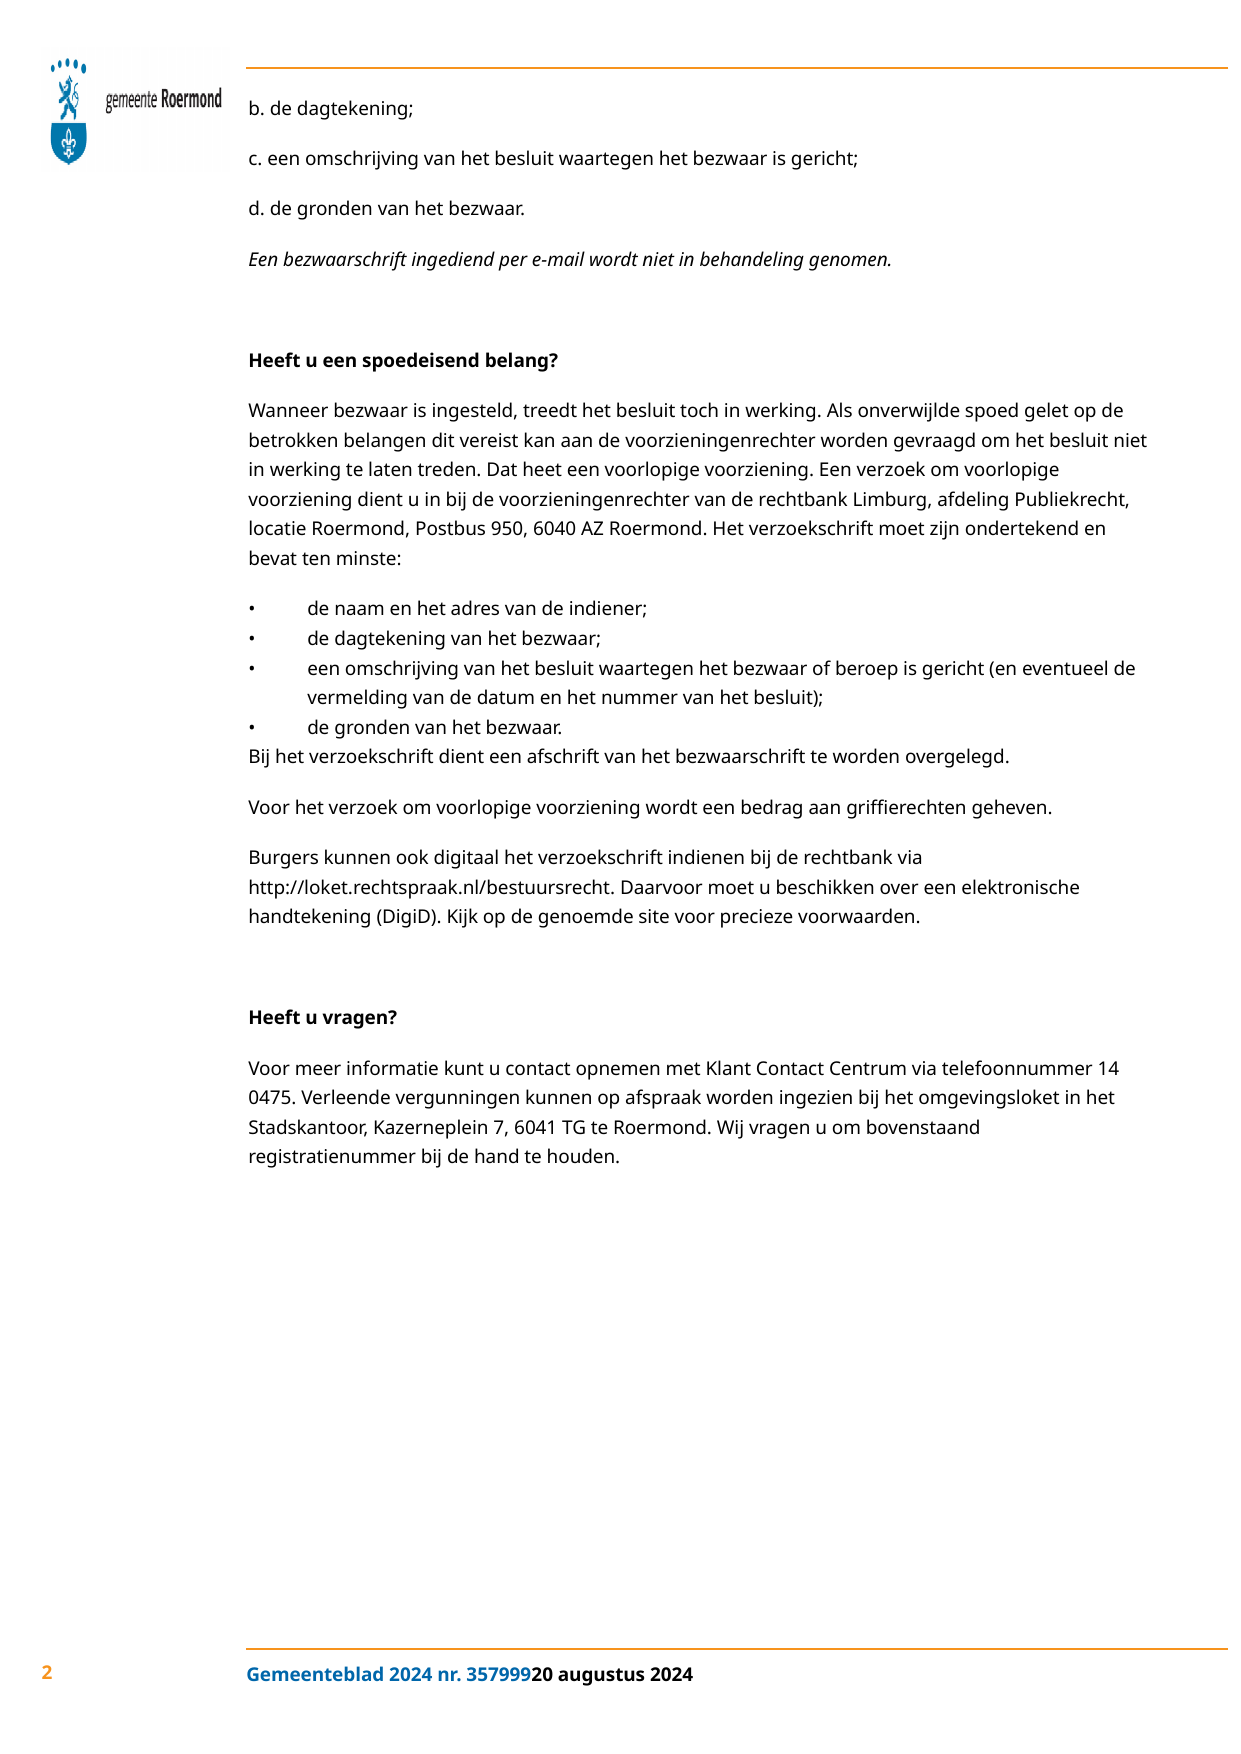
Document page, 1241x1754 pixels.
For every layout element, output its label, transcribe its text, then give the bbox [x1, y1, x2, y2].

text Bij het verzoekschrift dient een afschrift van het bezwaarschrift te worden overgelegd. [248, 743, 1152, 769]
list de gronden van het bezwaar. [248, 714, 1152, 740]
list de naam en het adres van de indiener; [248, 596, 1152, 621]
text Heeft u een spoedeisend belang? [248, 347, 1152, 373]
list de dagtekening van het bezwaar; [248, 625, 1152, 651]
text Burgers kunnen ook digitaal het verzoekschrift indienen bij de rechtbank via http://loket.rechtspraak.nl/bestuursrecht. Daarvoor moet u beschikken over een elektronische handtekening (DigiD). Kijk op de genoemde site voor precieze voorwaarden. [248, 844, 1152, 929]
text Een bezwaarschrift ingediend per e-mail wordt niet in behandeling genomen. [248, 246, 1152, 272]
text d. de gronden van het bezwaar. [248, 196, 1152, 221]
picture [41, 47, 231, 172]
text b. de dagtekening; [248, 95, 1152, 121]
text Voor het verzoek om voorlopige voorziening wordt een bedrag aan griffierechten geheven. [248, 794, 1152, 820]
text Heeft u vragen? [248, 1004, 1152, 1030]
text Voor meer informatie kunt u contact opnemen met Klant Contact Centrum via telefoonnummer 14 0475. Verleende vergunningen kunnen op afspraak worden ingezien bij het omgevingsloket in het Stadskantoor, Kazerneplein 7, 6041 TG te Roermond. Wij vragen u om bovenstaand registratienummer bij de hand te houden. [248, 1055, 1152, 1169]
text Wanneer bezwaar is ingesteld, treedt het besluit toch in werking. Als onverwijlde spoed gelet op de betrokken belangen dit vereist kan aan de voorzieningenrechter worden gevraagd om het besluit niet in werking te laten treden. Dat heet een voorlopige voorziening. Een verzoek om voorlopige voorziening dient u in bij de voorzieningenrechter van de rechtbank Limburg, afdeling Publiekrecht, locatie Roermond, Postbus 950, 6040 AZ Roermond. Het verzoekschrift moet zijn ondertekend en bevat ten minste: [248, 397, 1152, 571]
list een omschrijving van het besluit waartegen het bezwaar of beroep is gericht (en eventueel de vermelding van de datum en het nummer van het besluit); [248, 655, 1152, 710]
text c. een omschrijving van het besluit waartegen het bezwaar is gericht; [248, 145, 1152, 171]
